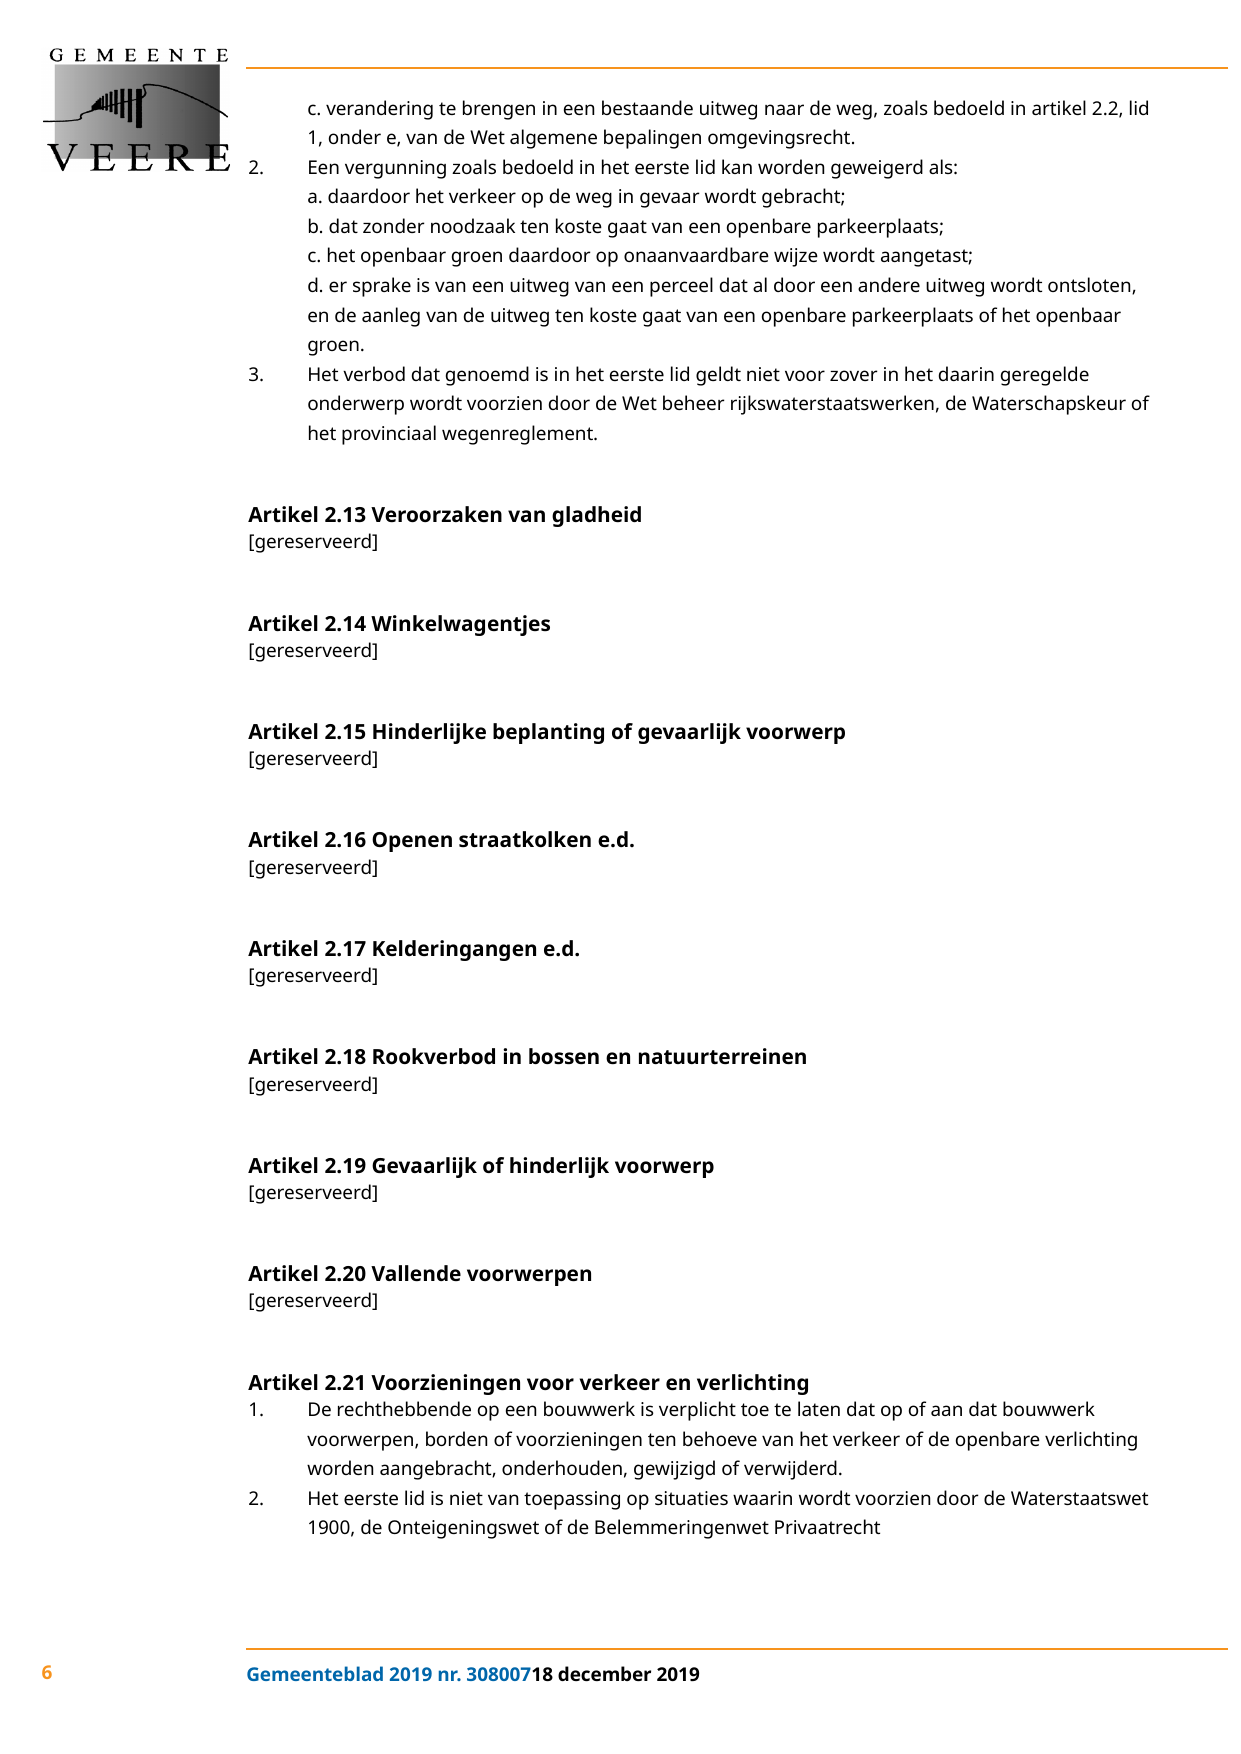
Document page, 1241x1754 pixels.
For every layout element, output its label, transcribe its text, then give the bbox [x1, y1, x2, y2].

text Artikel 2.18 Rookverbod in bossen en natuurterreinen [248, 1042, 1152, 1071]
text Artikel 2.15 Hinderlijke beplanting of gevaarlijk voorwerp [248, 717, 1152, 746]
list b. dat zonder noodzaak ten koste gaat van een openbare parkeerplaats; [248, 213, 1152, 239]
text Artikel 2.20 Vallende voorwerpen [248, 1259, 1152, 1288]
text Artikel 2.21 Voorzieningen voor verkeer en verlichting [248, 1368, 1152, 1396]
list Het verbod dat genoemd is in het eerste lid geldt niet voor zover in het daarin geregelde onderwerp wordt voorzien door de Wet beheer rijkswaterstaatswerken, de Waterschapskeur of het provinciaal wegenreglement. [248, 361, 1152, 446]
text [gereserveerd] [248, 854, 1152, 880]
list Het eerste lid is niet van toepassing op situaties waarin wordt voorzien door de Waterstaatswet 1900, de Onteigeningswet of de Belemmeringenwet Privaatrecht [248, 1485, 1152, 1540]
text Artikel 2.16 Openen straatkolken e.d. [248, 826, 1152, 854]
text [gereserveerd] [248, 1179, 1152, 1205]
text Artikel 2.17 Kelderingangen e.d. [248, 934, 1152, 962]
text Artikel 2.13 Veroorzaken van gladheid [248, 500, 1152, 529]
text [gereserveerd] [248, 746, 1152, 771]
text [gereserveerd] [248, 637, 1152, 663]
list c. verandering te brengen in een bestaande uitweg naar de weg, zoals bedoeld in artikel 2.2, lid 1, onder e, van de Wet algemene bepalingen omgevingsrecht. [248, 95, 1152, 150]
text Artikel 2.19 Gevaarlijk of hinderlijk voorwerp [248, 1151, 1152, 1179]
list a. daardoor het verkeer op de weg in gevaar wordt gebracht; [248, 183, 1152, 209]
picture [41, 47, 231, 172]
list Een vergunning zoals bedoeld in het eerste lid kan worden geweigerd als: [248, 154, 1152, 180]
text [gereserveerd] [248, 962, 1152, 988]
list De rechthebbende op een bouwwerk is verplicht toe te laten dat op of aan dat bouwwerk voorwerpen, borden of voorzieningen ten behoeve van het verkeer of de openbare verlichting worden aangebracht, onderhouden, gewijzigd of verwijderd. [248, 1396, 1152, 1481]
text [gereserveerd] [248, 529, 1152, 554]
text [gereserveerd] [248, 1071, 1152, 1097]
text [gereserveerd] [248, 1288, 1152, 1313]
list c. het openbaar groen daardoor op onaanvaardbare wijze wordt aangetast; [248, 243, 1152, 268]
text Artikel 2.14 Winkelwagentjes [248, 609, 1152, 637]
list d. er sprake is van een uitweg van een perceel dat al door een andere uitweg wordt ontsloten, en de aanleg van de uitweg ten koste gaat van een openbare parkeerplaats of het openbaar groen. [248, 272, 1152, 357]
